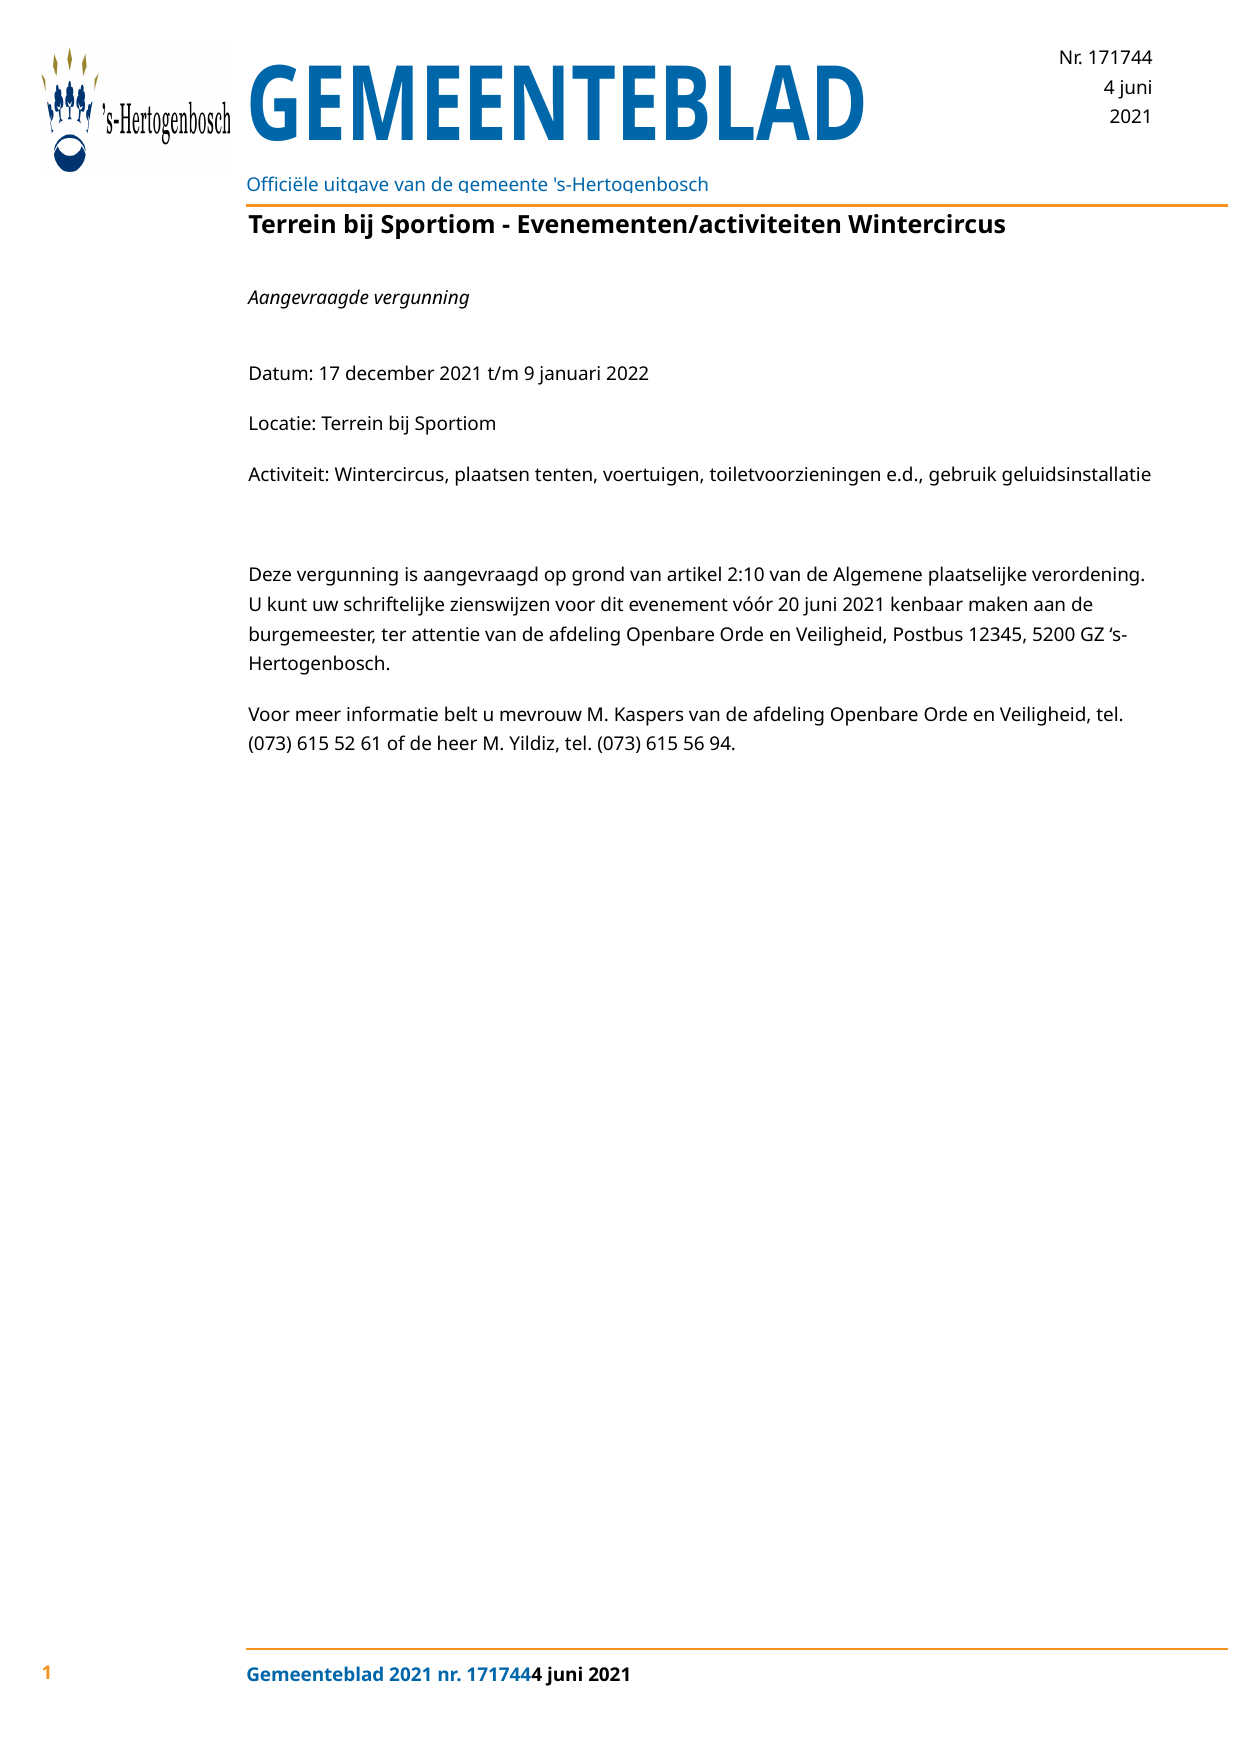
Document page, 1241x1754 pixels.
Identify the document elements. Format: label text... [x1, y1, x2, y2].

text Voor meer informatie belt u mevrouw M. Kaspers van de afdeling Openbare Orde en Veiligheid, tel. (073) 615 52 61 of de heer M. Yildiz, tel. (073) 615 56 94. [248, 701, 1152, 756]
text Activiteit: Wintercircus, plaatsen tenten, voertuigen, toiletvoorzieningen e.d., gebruik geluidsinstallatie [248, 461, 1152, 487]
text Datum: 17 december 2021 t/m 9 januari 2022 [248, 360, 1152, 386]
text Deze vergunning is aangevraagd op grond van artikel 2:10 van de Algemene plaatselijke verordening. U kunt uw schriftelijke zienswijzen voor dit evenement vóór 20 juni 2021 kenbaar maken aan de burgemeester, ter attentie van de afdeling Openbare Orde en Veiligheid, Postbus 12345, 5200 GZ ‘s-Hertogenbosch. [248, 562, 1152, 676]
picture [41, 47, 231, 172]
text Aangevraagde vergunning [248, 284, 1152, 309]
text Terrein bij Sportiom - Evenementen/activiteiten Wintercircus [248, 207, 1152, 241]
text Locatie: Terrein bij Sportiom [248, 410, 1152, 436]
